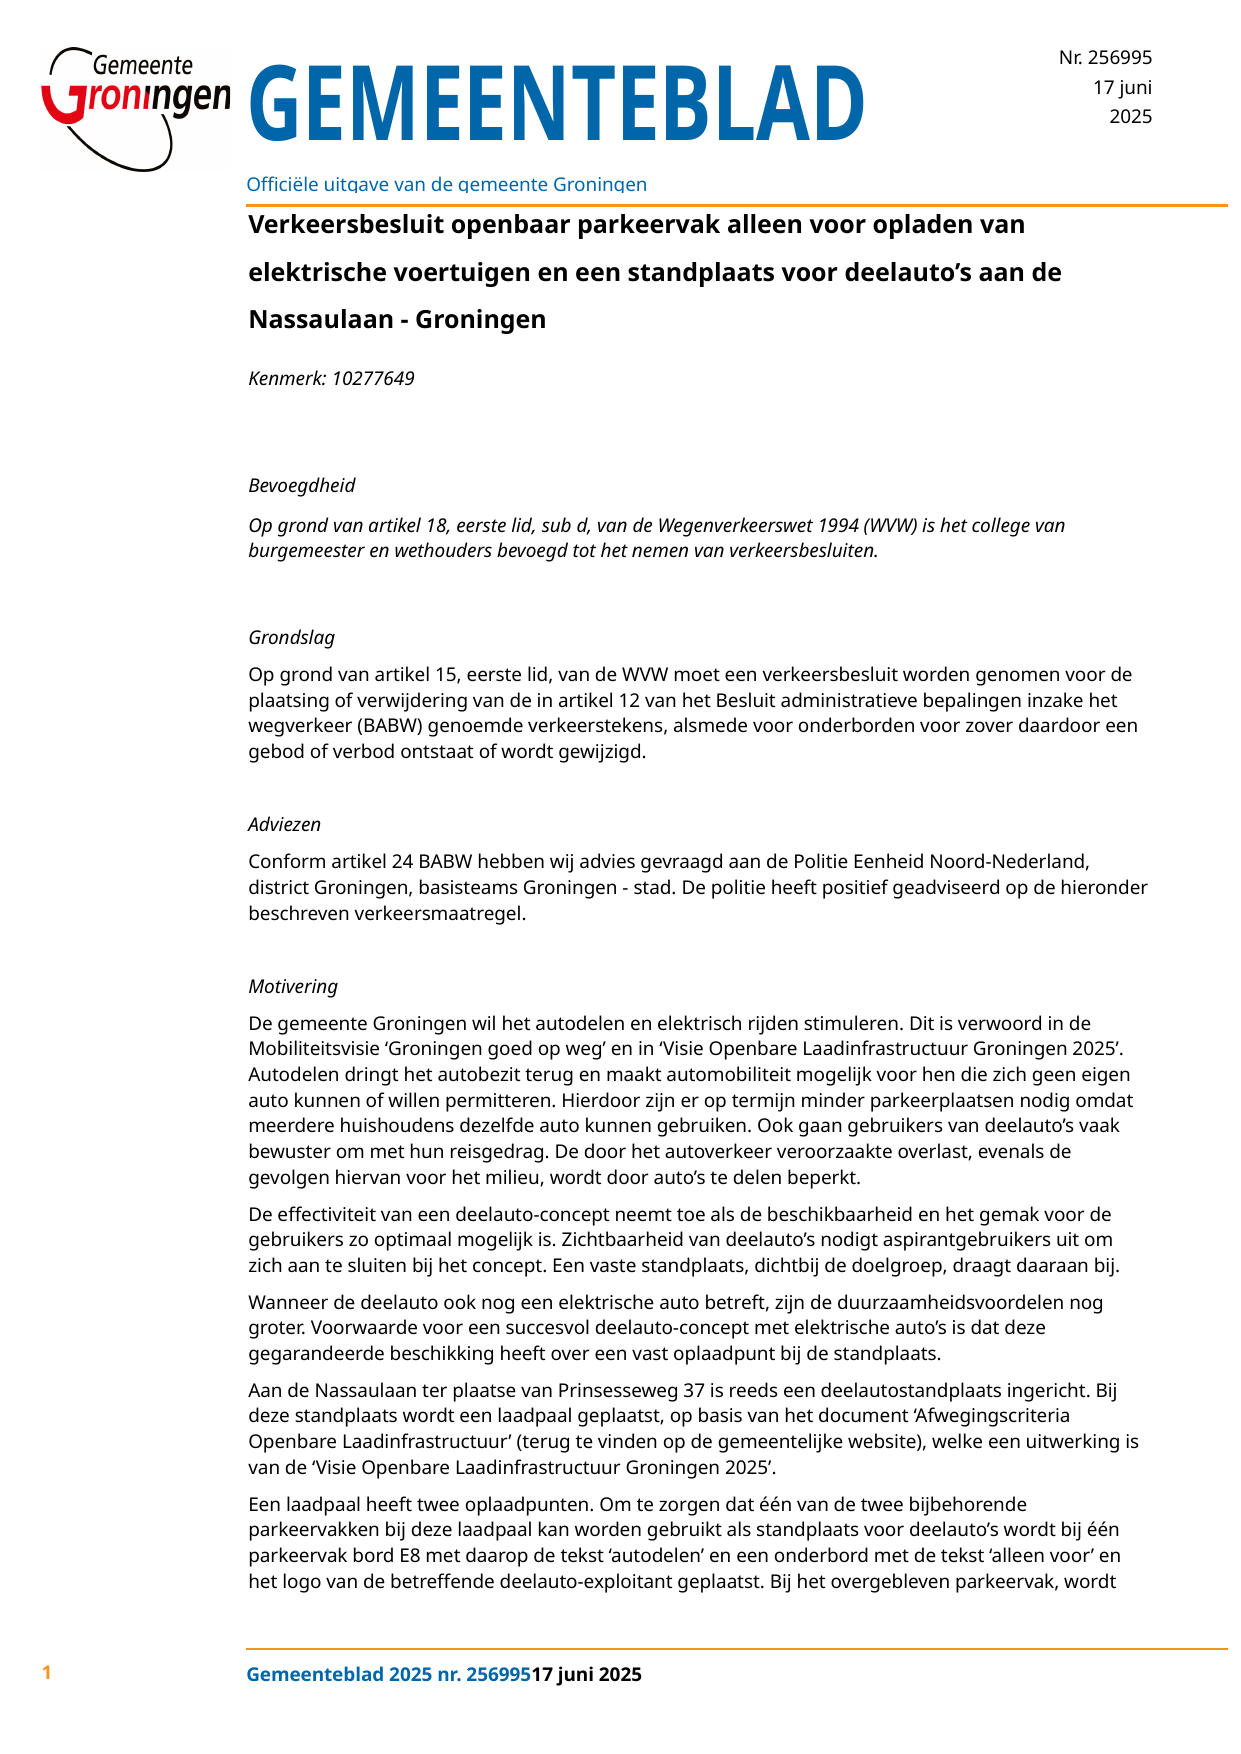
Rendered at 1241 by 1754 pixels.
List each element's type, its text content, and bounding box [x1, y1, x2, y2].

text Op grond van artikel 15, eerste lid, van de WVW moet een verkeersbesluit worden genomen voor de plaatsing of verwijdering van de in artikel 12 van het Besluit administratieve bepalingen inzake het wegverkeer (BABW) genoemde verkeerstekens, alsmede voor onderborden voor zover daardoor een gebod of verbod ontstaat of wordt gewijzigd. [248, 661, 1152, 764]
text Bevoegdheid [248, 472, 1152, 498]
picture [41, 47, 231, 172]
text De gemeente Groningen wil het autodelen en elektrisch rijden stimuleren. Dit is verwoord in de Mobiliteitsvisie ‘Groningen goed op weg’ en in ‘Visie Openbare Laadinfrastructuur Groningen 2025’. Autodelen dringt het autobezit terug en maakt automobiliteit mogelijk voor hen die zich geen eigen auto kunnen of willen permitteren. Hierdoor zijn er op termijn minder parkeerplaatsen nodig omdat meerdere huishoudens dezelfde auto kunnen gebruiken. Ook gaan gebruikers van deelauto’s vaak bewuster om met hun reisgedrag. De door het autoverkeer veroorzaakte overlast, evenals de gevolgen hiervan voor het milieu, wordt door auto’s te delen beperkt. [248, 1010, 1152, 1190]
text De effectiviteit van een deelauto-concept neemt toe als de beschikbaarheid en het gemak voor de gebruikers zo optimaal mogelijk is. Zichtbaarheid van deelauto’s nodigt aspirantgebruikers uit om zich aan te sluiten bij het concept. Een vaste standplaats, dichtbij de doelgroep, draagt daaraan bij. [248, 1201, 1152, 1278]
text Kenmerk: 10277649 [248, 366, 1152, 391]
text Wanneer de deelauto ook nog een elektrische auto betreft, zijn de duurzaamheidsvoordelen nog groter. Voorwaarde voor een succesvol deelauto-concept met elektrische auto’s is dat deze gegarandeerde beschikking heeft over een vast oplaadpunt bij de standplaats. [248, 1289, 1152, 1366]
text Een laadpaal heeft twee oplaadpunten. Om te zorgen dat één van de twee bijbehorende parkeervakken bij deze laadpaal kan worden gebruikt als standplaats voor deelauto’s wordt bij één parkeervak bord E8 met daarop de tekst ‘autodelen’ en een onderbord met de tekst ‘alleen voor’ en het logo van de betreffende deelauto-exploitant geplaatst. Bij het overgebleven parkeervak, wordt [248, 1491, 1152, 1594]
text Adviezen [248, 812, 1152, 837]
text Op grond van artikel 18, eerste lid, sub d, van de Wegenverkeerswet 1994 (WVW) is het college van burgemeester en wethouders bevoegd tot het nemen van verkeersbesluiten. [248, 512, 1152, 563]
text Aan de Nassaulaan ter plaatse van Prinsesseweg 37 is reeds een deelautostandplaats ingericht. Bij deze standplaats wordt een laadpaal geplaatst, op basis van het document ‘Afwegingscriteria Openbare Laadinfrastructuur’ (terug te vinden op de gemeentelijke website), welke een uitwerking is van de ‘Visie Openbare Laadinfrastructuur Groningen 2025’. [248, 1377, 1152, 1480]
text Motivering [248, 973, 1152, 999]
text Grondslag [248, 624, 1152, 650]
text Verkeersbesluit openbaar parkeervak alleen voor opladen van elektrische voertuigen en een standplaats voor deelauto’s aan de Nassaulaan - Groningen [248, 207, 1152, 336]
text Conform artikel 24 BABW hebben wij advies gevraagd aan de Politie Eenheid Noord-Nederland, district Groningen, basisteams Groningen - stad. De politie heeft positief geadviseerd op de hieronder beschreven verkeersmaatregel. [248, 848, 1152, 925]
